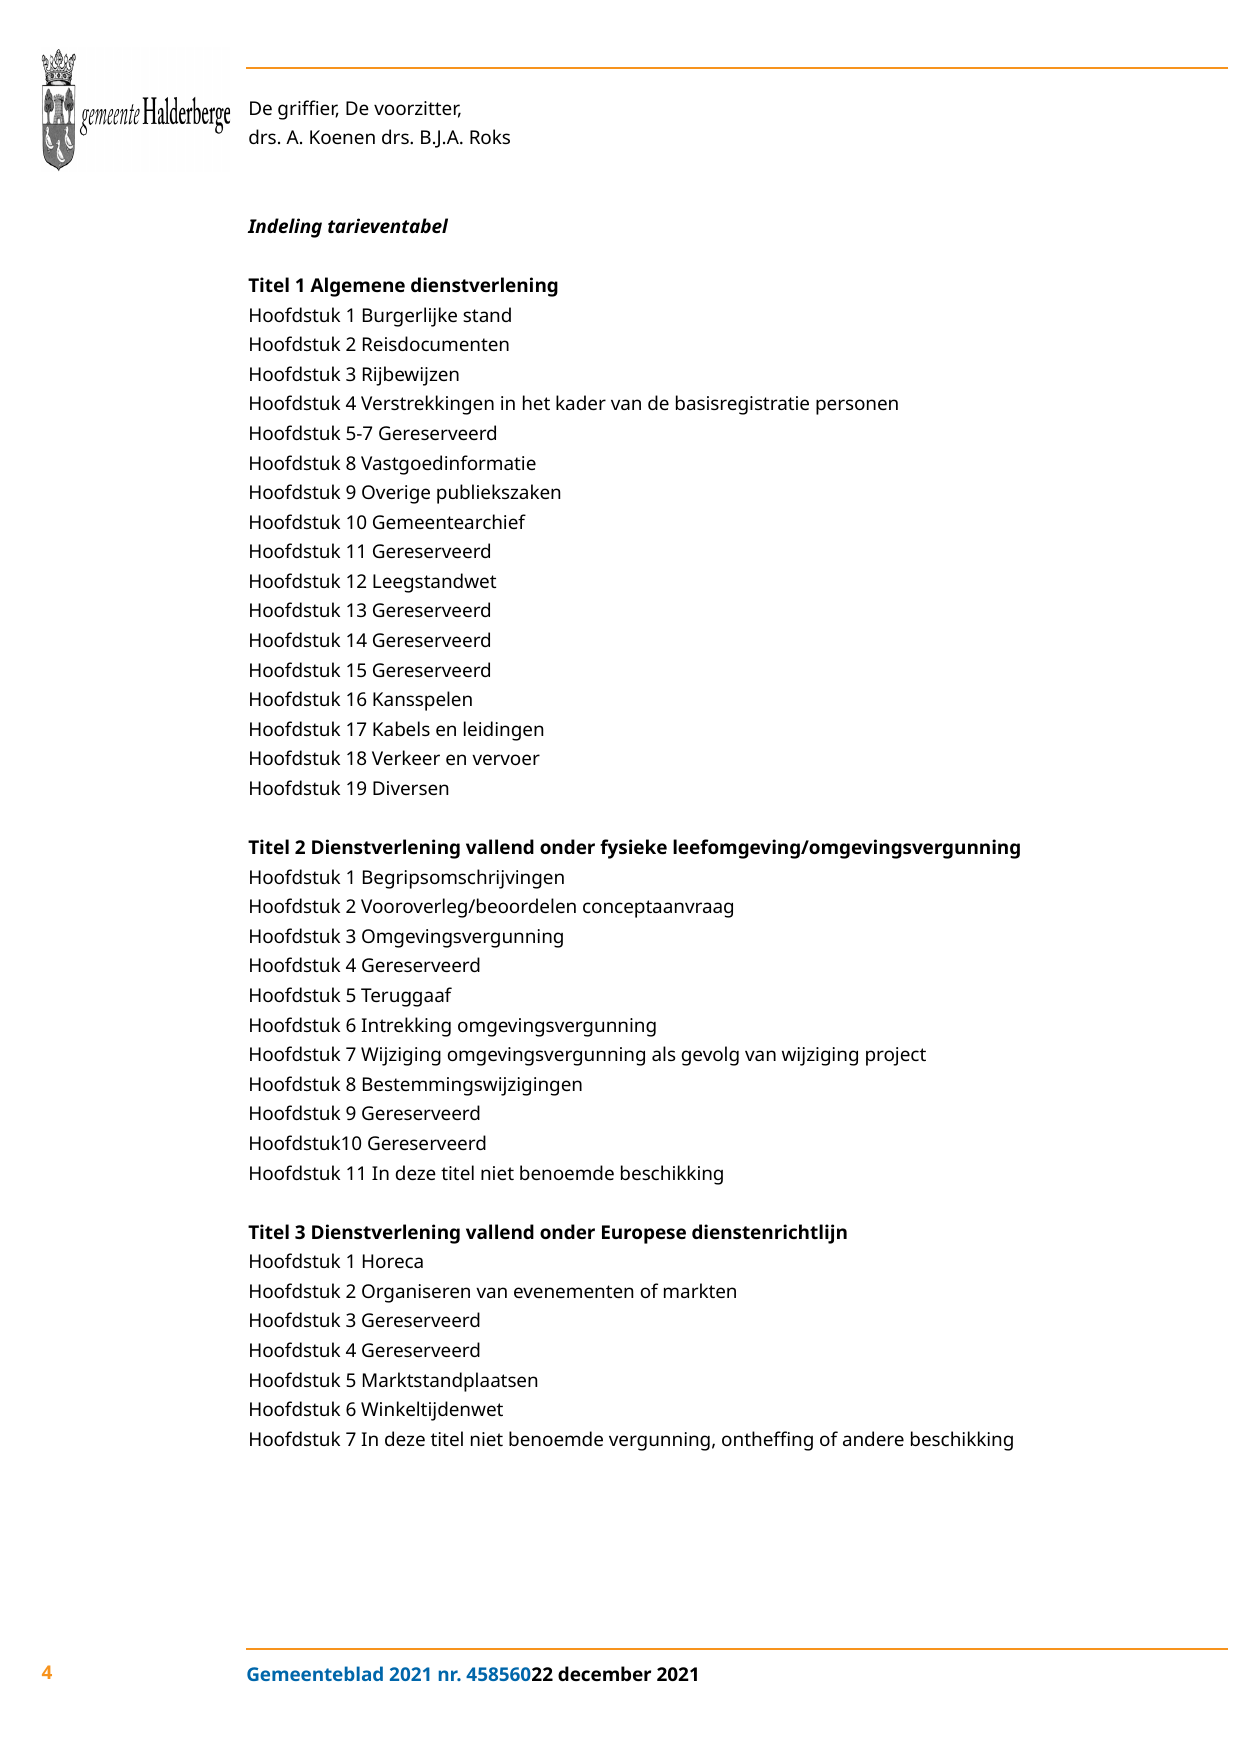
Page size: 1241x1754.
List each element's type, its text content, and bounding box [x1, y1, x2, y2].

text Hoofdstuk 16 Kansspelen [248, 686, 1152, 712]
text Hoofdstuk 19 Diversen [248, 775, 1152, 801]
text Hoofdstuk 7 In deze titel niet benoemde vergunning, ontheffing of andere beschikking [248, 1426, 1152, 1452]
text drs. A. Koenen drs. B.J.A. Roks [248, 124, 1152, 150]
text Hoofdstuk 15 Gereserveerd [248, 657, 1152, 683]
text Hoofdstuk 1 Horeca [248, 1248, 1152, 1274]
text Hoofdstuk 14 Gereserveerd [248, 627, 1152, 653]
text Indeling tarieventabel [248, 213, 1152, 239]
text Hoofdstuk 1 Begripsomschrijvingen [248, 864, 1152, 890]
text Hoofdstuk 11 In deze titel niet benoemde beschikking [248, 1160, 1152, 1186]
text Hoofdstuk 4 Gereserveerd [248, 1337, 1152, 1363]
text Hoofdstuk 17 Kabels en leidingen [248, 716, 1152, 742]
text Titel 3 Dienstverlening vallend onder Europese dienstenrichtlijn [248, 1219, 1152, 1245]
text Hoofdstuk 5 Marktstandplaatsen [248, 1367, 1152, 1393]
text Hoofdstuk 2 Vooroverleg/beoordelen conceptaanvraag [248, 893, 1152, 919]
text De griffier, De voorzitter, [248, 95, 1152, 121]
text Hoofdstuk 3 Omgevingsvergunning [248, 923, 1152, 949]
text Hoofdstuk 5 Teruggaaf [248, 982, 1152, 1008]
text Hoofdstuk 6 Intrekking omgevingsvergunning [248, 1012, 1152, 1038]
text Hoofdstuk10 Gereserveerd [248, 1130, 1152, 1156]
picture [41, 47, 231, 172]
text Hoofdstuk 2 Organiseren van evenementen of markten [248, 1278, 1152, 1304]
text Hoofdstuk 12 Leegstandwet [248, 568, 1152, 594]
text Hoofdstuk 7 Wijziging omgevingsvergunning als gevolg van wijziging project [248, 1041, 1152, 1067]
text Hoofdstuk 18 Verkeer en vervoer [248, 746, 1152, 771]
text Hoofdstuk 9 Overige publiekszaken [248, 479, 1152, 505]
text Hoofdstuk 2 Reisdocumenten [248, 331, 1152, 357]
text Hoofdstuk 10 Gemeentearchief [248, 509, 1152, 535]
text Titel 2 Dienstverlening vallend onder fysieke leefomgeving/omgevingsvergunning [248, 834, 1152, 860]
text Hoofdstuk 4 Gereserveerd [248, 953, 1152, 978]
text Hoofdstuk 3 Gereserveerd [248, 1308, 1152, 1333]
text Hoofdstuk 5-7 Gereserveerd [248, 420, 1152, 446]
text Titel 1 Algemene dienstverlening [248, 272, 1152, 298]
text Hoofdstuk 1 Burgerlijke stand [248, 302, 1152, 328]
text Hoofdstuk 11 Gereserveerd [248, 538, 1152, 564]
text Hoofdstuk 8 Vastgoedinformatie [248, 450, 1152, 476]
text Hoofdstuk 13 Gereserveerd [248, 598, 1152, 623]
text Hoofdstuk 3 Rijbewijzen [248, 361, 1152, 387]
text Hoofdstuk 9 Gereserveerd [248, 1101, 1152, 1126]
text Hoofdstuk 6 Winkeltijdenwet [248, 1396, 1152, 1422]
text Hoofdstuk 8 Bestemmingswijzigingen [248, 1071, 1152, 1097]
text Hoofdstuk 4 Verstrekkingen in het kader van de basisregistratie personen [248, 391, 1152, 416]
